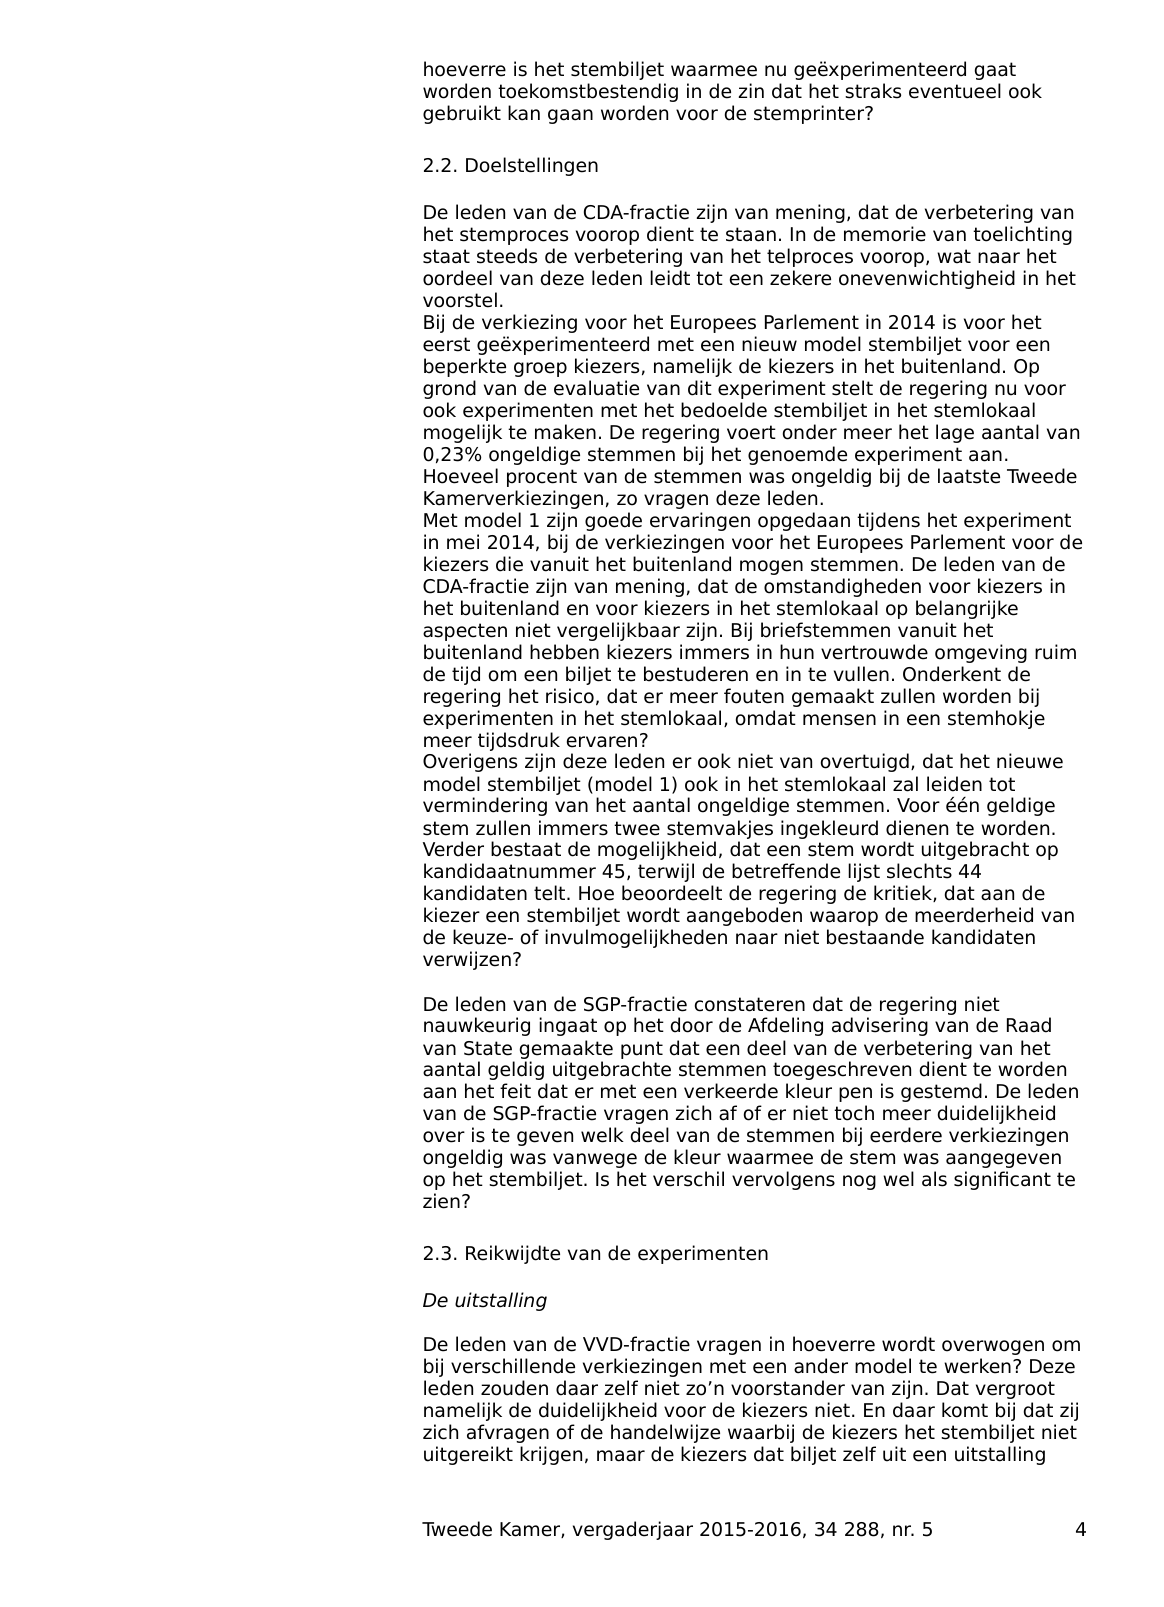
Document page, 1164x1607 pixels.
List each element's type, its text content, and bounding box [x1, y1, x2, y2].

subtitle De uitstalling [422, 1290, 1087, 1312]
subtitle 2.3. Reikwijdte van de experimenten [422, 1243, 1087, 1265]
text De leden van de SGP-fractie constateren dat de regering niet nauwkeurig ingaat op het door de Afdeling advisering van de Raad van State gemaakte punt dat een deel van de verbetering van het aantal geldig uitgebrachte stemmen toegeschreven dient te worden aan het feit dat er met een verkeerde kleur pen is gestemd. De leden van de SGP-fractie vragen zich af of er niet toch meer duidelijkheid over is te geven welk deel van de stemmen bij eerdere verkiezingen ongeldig was vanwege de kleur waarmee de stem was aangegeven op het stembiljet. Is het verschil vervolgens nog wel als significant te zien? [422, 993, 1087, 1213]
text De leden van de VVD-fractie vragen in hoeverre wordt overwogen om bij verschillende verkiezingen met een ander model te werken? Deze leden zouden daar zelf niet zo’n voorstander van zijn. Dat vergroot namelijk de duidelijkheid voor de kiezers niet. En daar komt bij dat zij zich afvragen of de handelwijze waarbij de kiezers het stembiljet niet uitgereikt krijgen, maar de kiezers dat biljet zelf uit een uitstalling [422, 1334, 1087, 1466]
text De leden van de CDA-fractie zijn van mening, dat de verbetering van het stemproces voorop dient te staan. In de memorie van toelichting staat steeds de verbetering van het telproces voorop, wat naar het oordeel van deze leden leidt tot een zekere onevenwichtigheid in het voorstel. [422, 202, 1087, 312]
subtitle 2.2. Doelstellingen [422, 155, 1087, 177]
text Met model 1 zijn goede ervaringen opgedaan tijdens het experiment in mei 2014, bij de verkiezingen voor het Europees Parlement voor de kiezers die vanuit het buitenland mogen stemmen. De leden van de CDA-fractie zijn van mening, dat de omstandigheden voor kiezers in het buitenland en voor kiezers in het stemlokaal op belangrijke aspecten niet vergelijkbaar zijn. Bij briefstemmen vanuit het buitenland hebben kiezers immers in hun vertrouwde omgeving ruim de tijd om een biljet te bestuderen en in te vullen. Onderkent de regering het risico, dat er meer fouten gemaakt zullen worden bij experimenten in het stemlokaal, omdat mensen in een stemhokje meer tijdsdruk ervaren? [422, 510, 1087, 751]
text Bij de verkiezing voor het Europees Parlement in 2014 is voor het eerst geëxperimenteerd met een nieuw model stembiljet voor een beperkte groep kiezers, namelijk de kiezers in het buitenland. Op grond van de evaluatie van dit experiment stelt de regering nu voor ook experimenten met het bedoelde stembiljet in het stemlokaal mogelijk te maken. De regering voert onder meer het lage aantal van 0,23% ongeldige stemmen bij het genoemde experiment aan. Hoeveel procent van de stemmen was ongeldig bij de laatste Tweede Kamerverkiezingen, zo vragen deze leden. [422, 312, 1087, 510]
text hoeverre is het stembiljet waarmee nu geëxperimenteerd gaat worden toekomstbestendig in de zin dat het straks eventueel ook gebruikt kan gaan worden voor de stemprinter? [422, 59, 1087, 125]
text Overigens zijn deze leden er ook niet van overtuigd, dat het nieuwe model stembiljet (model 1) ook in het stemlokaal zal leiden tot vermindering van het aantal ongeldige stemmen. Voor één geldige stem zullen immers twee stemvakjes ingekleurd dienen te worden. Verder bestaat de mogelijkheid, dat een stem wordt uitgebracht op kandidaatnummer 45, terwijl de betreffende lijst slechts 44 kandidaten telt. Hoe beoordeelt de regering de kritiek, dat aan de kiezer een stembiljet wordt aangeboden waarop de meerderheid van de keuze- of invulmogelijkheden naar niet bestaande kandidaten verwijzen? [422, 751, 1087, 971]
